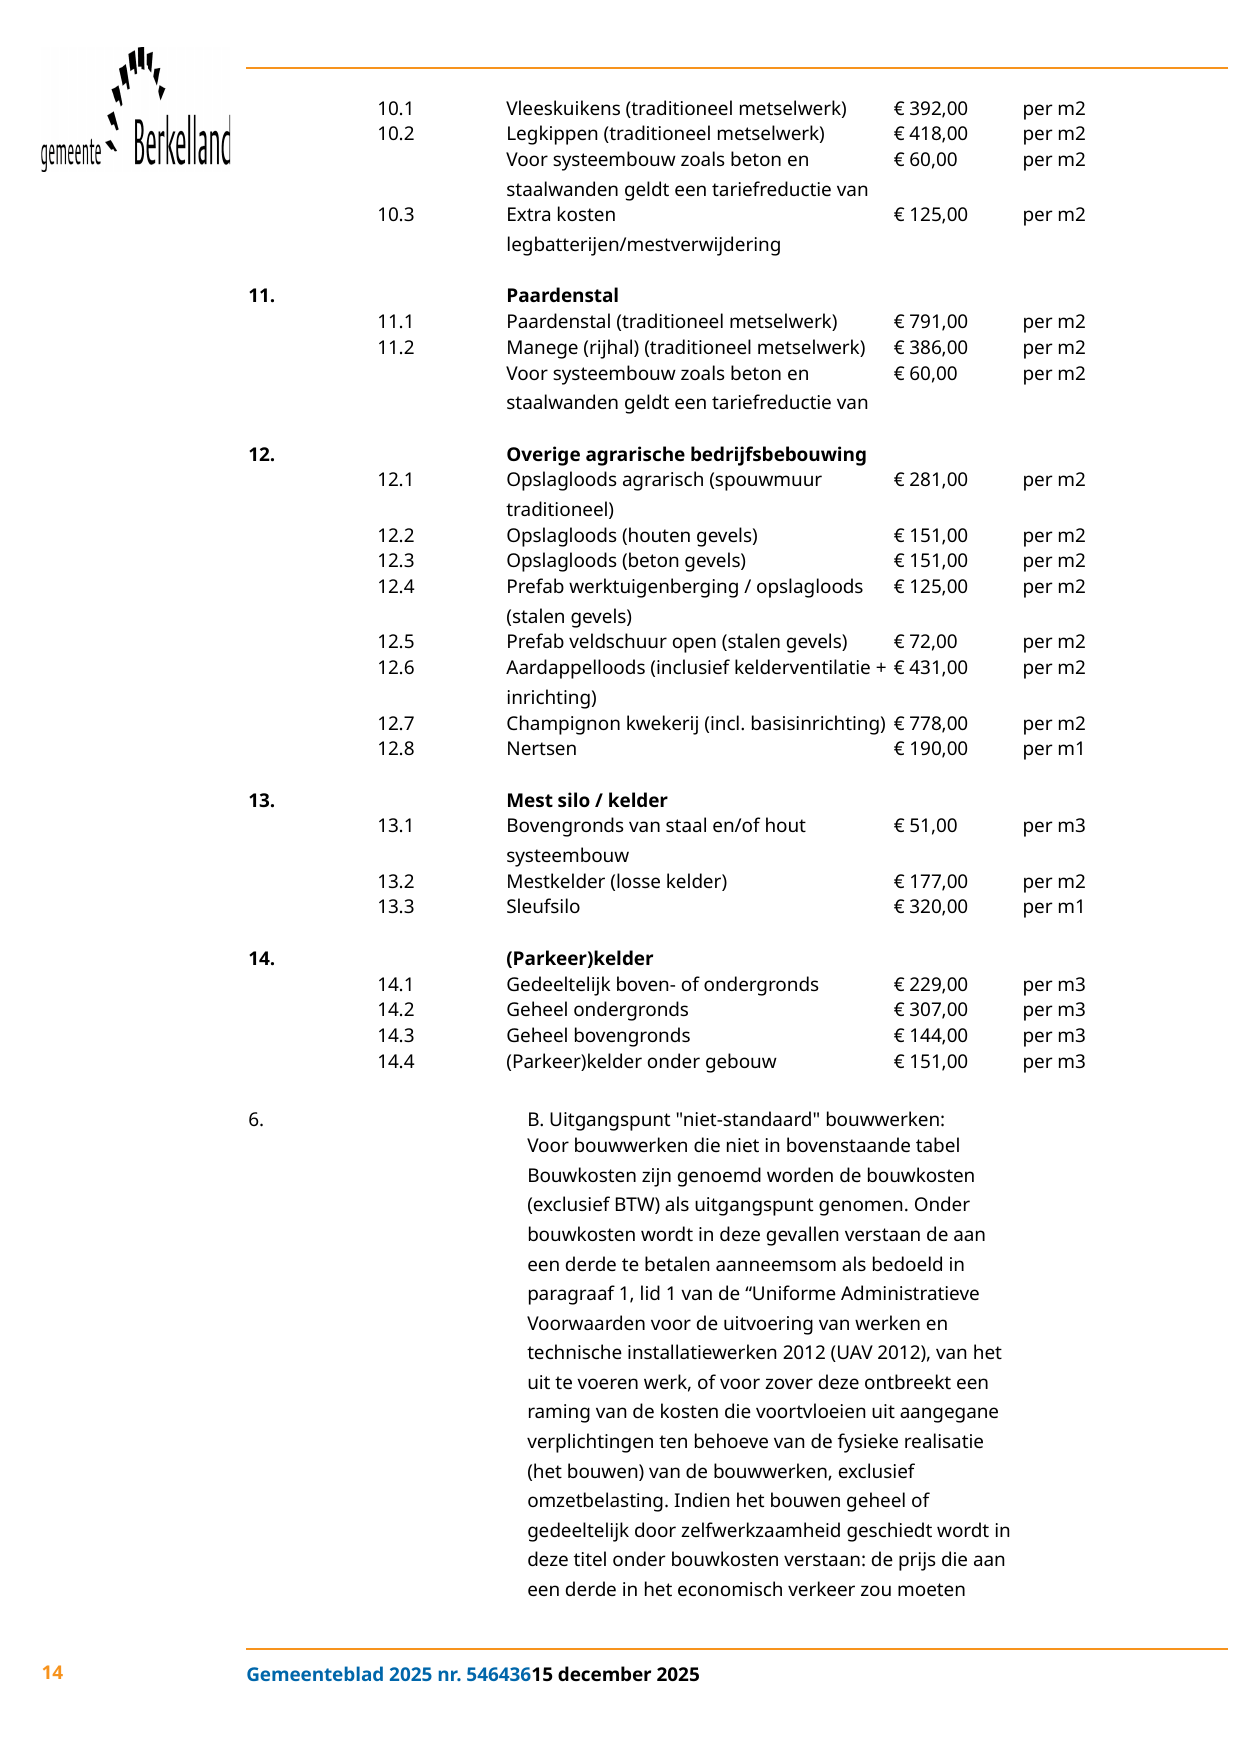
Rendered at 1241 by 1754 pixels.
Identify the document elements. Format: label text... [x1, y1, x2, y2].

table_cell 11.1 [377, 308, 506, 334]
table_cell 11.2 [377, 334, 506, 360]
table_header [388, 1107, 527, 1132]
table_cell [894, 441, 1022, 467]
table_cell [1023, 441, 1152, 467]
table_cell Voor systeembouw zoals beton en staalwanden geldt een tariefreductie van [506, 146, 893, 202]
table_cell [248, 629, 377, 654]
table_cell 13.3 [377, 894, 506, 919]
table_cell [248, 971, 377, 997]
table_cell 12.2 [377, 522, 506, 548]
table_cell € 72,00 [894, 629, 1022, 654]
table_cell [248, 573, 377, 629]
table_cell [248, 813, 377, 868]
table_cell per m3 [1023, 1048, 1152, 1074]
table_cell € 51,00 [894, 813, 1022, 868]
table_cell € 177,00 [894, 868, 1022, 894]
table_cell Prefab veldschuur open (stalen gevels) [506, 629, 893, 654]
table_cell per m3 [1023, 813, 1152, 868]
table_cell € 151,00 [894, 548, 1022, 573]
table_cell per m2 [1023, 308, 1152, 334]
table_cell Opslagloods (houten gevels) [506, 522, 893, 548]
table_cell [248, 415, 377, 441]
table_cell [894, 257, 1022, 283]
table_cell € 190,00 [894, 735, 1022, 761]
table_cell Mest silo / kelder [506, 787, 893, 813]
table_cell 10.3 [377, 202, 506, 257]
table_cell 14.2 [377, 997, 506, 1022]
table_cell [248, 894, 377, 919]
table_cell 12.3 [377, 548, 506, 573]
table_cell [506, 919, 893, 945]
table_cell [506, 415, 893, 441]
table_cell [894, 787, 1022, 813]
table_cell [248, 548, 377, 573]
table_cell 11. [248, 283, 506, 308]
table_cell per m3 [1023, 1022, 1152, 1048]
table_cell per m2 [1023, 467, 1152, 522]
table_cell € 60,00 [894, 146, 1022, 202]
table_cell [248, 95, 377, 121]
table_cell [248, 1048, 377, 1074]
table_cell Mestkelder (losse kelder) [506, 868, 893, 894]
table_cell per m2 [1023, 146, 1152, 202]
table_cell 12.8 [377, 735, 506, 761]
table_cell € 307,00 [894, 997, 1022, 1022]
table_cell Champignon kwekerij (incl. basisinrichting) [506, 710, 893, 735]
table_cell [894, 945, 1022, 971]
table_cell [377, 146, 506, 202]
table_cell € 392,00 [894, 95, 1022, 121]
table_cell 14. [248, 945, 506, 971]
table_cell 14.3 [377, 1022, 506, 1048]
table_cell € 418,00 [894, 121, 1022, 146]
table_cell [377, 415, 506, 441]
table_cell [388, 1133, 527, 1602]
table_cell 13. [248, 787, 506, 813]
table_cell [248, 334, 377, 360]
table_cell [1012, 1133, 1152, 1602]
table_cell [248, 360, 377, 415]
table_cell per m2 [1023, 202, 1152, 257]
table_cell Paardenstal [506, 283, 893, 308]
table_cell Voor bouwwerken die niet in bovenstaande tabel Bouwkosten zijn genoemd worden de bouwkosten (exclusief BTW) als uitgangspunt genomen. Onder bouwkosten wordt in deze gevallen verstaan de aan een derde te betalen aanneemsom als bedoeld in paragraaf 1, lid 1 van de “Uniforme Administratieve Voorwaarden voor de uitvoering van werken en technische installatiewerken 2012 (UAV 2012), van het uit te voeren werk, of voor zover deze ontbreekt een raming van de kosten die voortvloeien uit aangegane verplichtingen ten behoeve van de fysieke realisatie (het bouwen) van de bouwwerken, exclusief omzetbelasting. Indien het bouwen geheel of gedeeltelijk door zelfwerkzaamheid geschiedt wordt in deze titel onder bouwkosten verstaan: de prijs die aan een derde in het economisch verkeer zou moeten [527, 1133, 1012, 1602]
table_cell 14.1 [377, 971, 506, 997]
table_cell Overige agrarische bedrijfsbebouwing [506, 441, 893, 467]
table_cell Legkippen (traditioneel metselwerk) [506, 121, 893, 146]
table_cell [1023, 283, 1152, 308]
table_cell € 60,00 [894, 360, 1022, 415]
table_cell Geheel ondergronds [506, 997, 893, 1022]
table_cell [506, 257, 893, 283]
table_cell [894, 415, 1022, 441]
table_cell per m2 [1023, 654, 1152, 710]
table_cell per m2 [1023, 95, 1152, 121]
table_cell [248, 522, 377, 548]
table_cell [248, 257, 377, 283]
table_cell [377, 761, 506, 787]
table_cell [248, 121, 377, 146]
table_cell [377, 257, 506, 283]
table_cell [377, 919, 506, 945]
table_cell per m2 [1023, 573, 1152, 629]
table_cell Paardenstal (traditioneel metselwerk) [506, 308, 893, 334]
table_cell per m2 [1023, 522, 1152, 548]
table_cell [248, 1133, 387, 1602]
table_cell [248, 202, 377, 257]
table_cell 12.6 [377, 654, 506, 710]
table_cell Aardappelloods (inclusief kelderventilatie + inrichting) [506, 654, 893, 710]
table_cell Bovengronds van staal en/of hout systeembouw [506, 813, 893, 868]
table_cell € 125,00 [894, 202, 1022, 257]
table_cell [894, 919, 1022, 945]
table_cell per m3 [1023, 971, 1152, 997]
table_cell € 144,00 [894, 1022, 1022, 1048]
table_cell 13.2 [377, 868, 506, 894]
table_cell Manege (rijhal) (traditioneel metselwerk) [506, 334, 893, 360]
table_cell Prefab werktuigenberging / opslagloods (stalen gevels) [506, 573, 893, 629]
table_cell [506, 761, 893, 787]
table_cell per m2 [1023, 360, 1152, 415]
table_cell (Parkeer)kelder onder gebouw [506, 1048, 893, 1074]
table_cell [248, 761, 377, 787]
table_cell [248, 735, 377, 761]
table_cell € 229,00 [894, 971, 1022, 997]
table_cell 10.1 [377, 95, 506, 121]
table_cell [248, 997, 377, 1022]
table_cell € 778,00 [894, 710, 1022, 735]
table_cell [1023, 257, 1152, 283]
table_cell 12.5 [377, 629, 506, 654]
table_cell 12.4 [377, 573, 506, 629]
table_cell 10.2 [377, 121, 506, 146]
table_cell Geheel bovengronds [506, 1022, 893, 1048]
table_cell [377, 360, 506, 415]
table_cell [894, 283, 1022, 308]
table_cell per m1 [1023, 894, 1152, 919]
table_cell [1023, 945, 1152, 971]
table_cell [248, 919, 377, 945]
table_cell Vleeskuikens (traditioneel metselwerk) [506, 95, 893, 121]
table_cell [1023, 761, 1152, 787]
table_cell per m1 [1023, 735, 1152, 761]
table_cell (Parkeer)kelder [506, 945, 893, 971]
table_cell € 386,00 [894, 334, 1022, 360]
table_cell € 281,00 [894, 467, 1022, 522]
table_header [1012, 1107, 1152, 1132]
table_cell [248, 710, 377, 735]
table_cell Nertsen [506, 735, 893, 761]
table_cell € 125,00 [894, 573, 1022, 629]
table_cell [248, 654, 377, 710]
table_cell [894, 761, 1022, 787]
table_cell € 151,00 [894, 522, 1022, 548]
table_cell per m2 [1023, 629, 1152, 654]
table_cell 12.7 [377, 710, 506, 735]
table_cell € 431,00 [894, 654, 1022, 710]
table_cell [1023, 919, 1152, 945]
table_cell € 791,00 [894, 308, 1022, 334]
table_cell [248, 467, 377, 522]
table_cell per m3 [1023, 997, 1152, 1022]
table_cell 14.4 [377, 1048, 506, 1074]
table_cell [248, 1022, 377, 1048]
table_cell Sleufsilo [506, 894, 893, 919]
table_cell [248, 146, 377, 202]
table_cell [1023, 415, 1152, 441]
table_cell 12. [248, 441, 506, 467]
picture [41, 47, 231, 172]
table_cell per m2 [1023, 548, 1152, 573]
table_cell per m2 [1023, 710, 1152, 735]
table_cell 12.1 [377, 467, 506, 522]
table_cell per m2 [1023, 121, 1152, 146]
table_cell Extra kosten legbatterijen/mestverwijdering [506, 202, 893, 257]
table_header 6. [248, 1107, 387, 1132]
table_cell [1023, 787, 1152, 813]
table_cell Opslagloods (beton gevels) [506, 548, 893, 573]
table_cell Opslagloods agrarisch (spouwmuur traditioneel) [506, 467, 893, 522]
table_cell Voor systeembouw zoals beton en staalwanden geldt een tariefreductie van [506, 360, 893, 415]
table_cell [248, 868, 377, 894]
table_cell € 151,00 [894, 1048, 1022, 1074]
table_cell per m2 [1023, 868, 1152, 894]
table_cell per m2 [1023, 334, 1152, 360]
table_cell € 320,00 [894, 894, 1022, 919]
table_cell 13.1 [377, 813, 506, 868]
table_cell [248, 308, 377, 334]
table_header B. Uitgangspunt "niet-standaard" bouwwerken: [527, 1107, 1012, 1132]
table_cell Gedeeltelijk boven- of ondergronds [506, 971, 893, 997]
